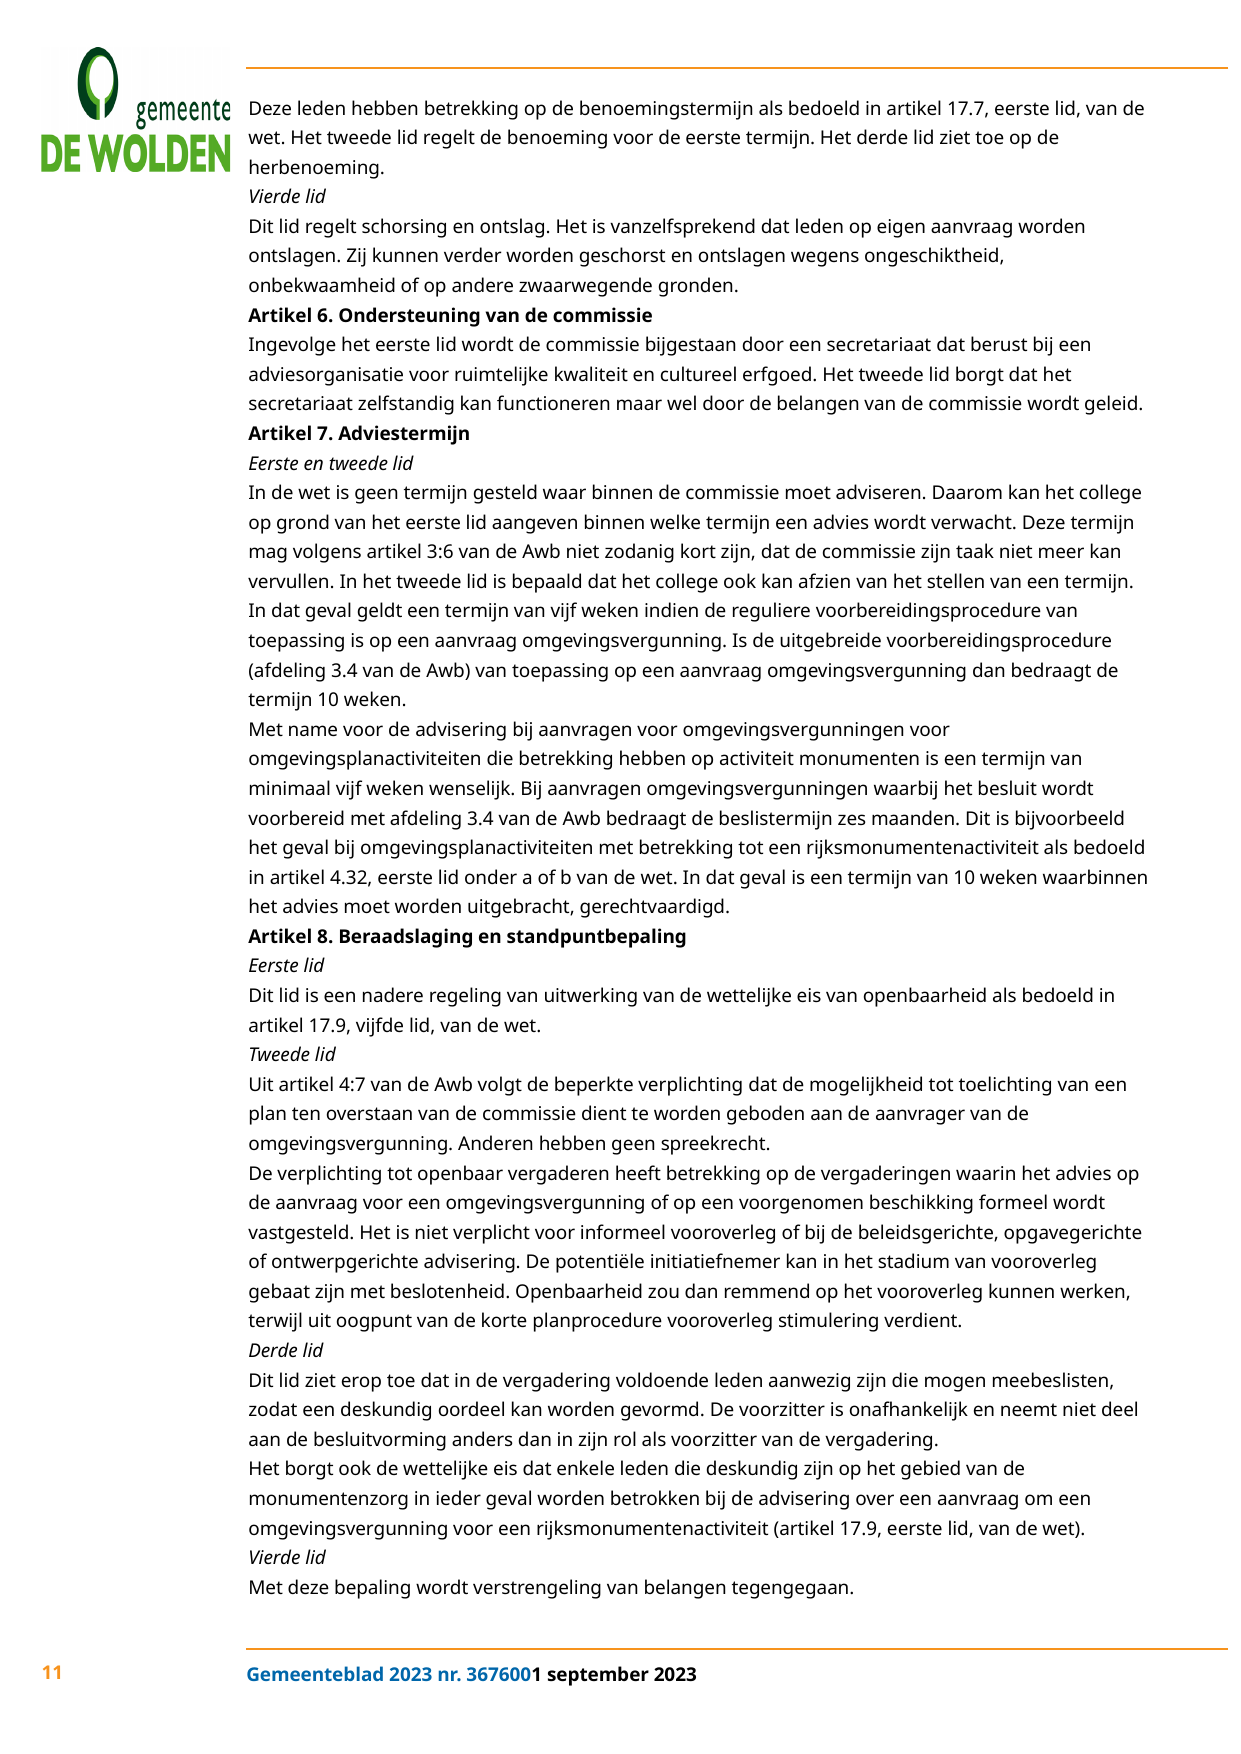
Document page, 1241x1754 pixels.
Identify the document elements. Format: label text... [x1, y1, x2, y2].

text Derde lid [248, 1337, 1152, 1363]
text Ingevolge het eerste lid wordt de commissie bijgestaan door een secretariaat dat berust bij een adviesorganisatie voor ruimtelijke kwaliteit en cultureel erfgoed. Het tweede lid borgt dat het secretariaat zelfstandig kan functioneren maar wel door de belangen van de commissie wordt geleid. [248, 331, 1152, 416]
picture [41, 47, 231, 172]
text Artikel 7. Adviestermijn [248, 420, 1152, 446]
text Artikel 8. Beraadslaging en standpuntbepaling [248, 923, 1152, 949]
text Met name voor de advisering bij aanvragen voor omgevingsvergunningen voor omgevingsplanactiviteiten die betrekking hebben op activiteit monumenten is een termijn van minimaal vijf weken wenselijk. Bij aanvragen omgevingsvergunningen waarbij het besluit wordt voorbereid met afdeling 3.4 van de Awb bedraagt de beslistermijn zes maanden. Dit is bijvoorbeeld het geval bij omgevingsplanactiviteiten met betrekking tot een rijksmonumentenactiviteit als bedoeld in artikel 4.32, eerste lid onder a of b van de wet. In dat geval is een termijn van 10 weken waarbinnen het advies moet worden uitgebracht, gerechtvaardigd. [248, 716, 1152, 919]
text Met deze bepaling wordt verstrengeling van belangen tegengegaan. [248, 1574, 1152, 1600]
text Dit lid regelt schorsing en ontslag. Het is vanzelfsprekend dat leden op eigen aanvraag worden ontslagen. Zij kunnen verder worden geschorst en ontslagen wegens ongeschiktheid, onbekwaamheid of op andere zwaarwegende gronden. [248, 213, 1152, 298]
text Dit lid ziet erop toe dat in de vergadering voldoende leden aanwezig zijn die mogen meebeslisten, zodat een deskundig oordeel kan worden gevormd. De voorzitter is onafhankelijk en neemt niet deel aan de besluitvorming anders dan in zijn rol als voorzitter van de vergadering. [248, 1367, 1152, 1452]
text Uit artikel 4:7 van de Awb volgt de beperkte verplichting dat de mogelijkheid tot toelichting van een plan ten overstaan van de commissie dient te worden geboden aan de aanvrager van de omgevingsvergunning. Anderen hebben geen spreekrecht. [248, 1071, 1152, 1156]
text In de wet is geen termijn gesteld waar binnen de commissie moet adviseren. Daarom kan het college op grond van het eerste lid aangeven binnen welke termijn een advies wordt verwacht. Deze termijn mag volgens artikel 3:6 van de Awb niet zodanig kort zijn, dat de commissie zijn taak niet meer kan vervullen. In het tweede lid is bepaald dat het college ook kan afzien van het stellen van een termijn. In dat geval geldt een termijn van vijf weken indien de reguliere voorbereidingsprocedure van toepassing is op een aanvraag omgevingsvergunning. Is de uitgebreide voorbereidingsprocedure (afdeling 3.4 van de Awb) van toepassing op een aanvraag omgevingsvergunning dan bedraagt de termijn 10 weken. [248, 479, 1152, 712]
text Artikel 6. Ondersteuning van de commissie [248, 302, 1152, 328]
text Vierde lid [248, 1544, 1152, 1570]
text Eerste lid [248, 953, 1152, 978]
text Eerste en tweede lid [248, 450, 1152, 476]
text Deze leden hebben betrekking op de benoemingstermijn als bedoeld in artikel 17.7, eerste lid, van de wet. Het tweede lid regelt de benoeming voor de eerste termijn. Het derde lid ziet toe op de herbenoeming. [248, 95, 1152, 180]
text Tweede lid [248, 1041, 1152, 1067]
text Het borgt ook de wettelijke eis dat enkele leden die deskundig zijn op het gebied van de monumentenzorg in ieder geval worden betrokken bij de advisering over een aanvraag om een omgevingsvergunning voor een rijksmonumentenactiviteit (artikel 17.9, eerste lid, van de wet). [248, 1456, 1152, 1541]
text Vierde lid [248, 183, 1152, 209]
text Dit lid is een nadere regeling van uitwerking van de wettelijke eis van openbaarheid als bedoeld in artikel 17.9, vijfde lid, van de wet. [248, 982, 1152, 1038]
text De verplichting tot openbaar vergaderen heeft betrekking op de vergaderingen waarin het advies op de aanvraag voor een omgevingsvergunning of op een voorgenomen beschikking formeel wordt vastgesteld. Het is niet verplicht voor informeel vooroverleg of bij de beleidsgerichte, opgavegerichte of ontwerpgerichte advisering. De potentiële initiatiefnemer kan in het stadium van vooroverleg gebaat zijn met beslotenheid. Openbaarheid zou dan remmend op het vooroverleg kunnen werken, terwijl uit oogpunt van de korte planprocedure vooroverleg stimulering verdient. [248, 1160, 1152, 1333]
